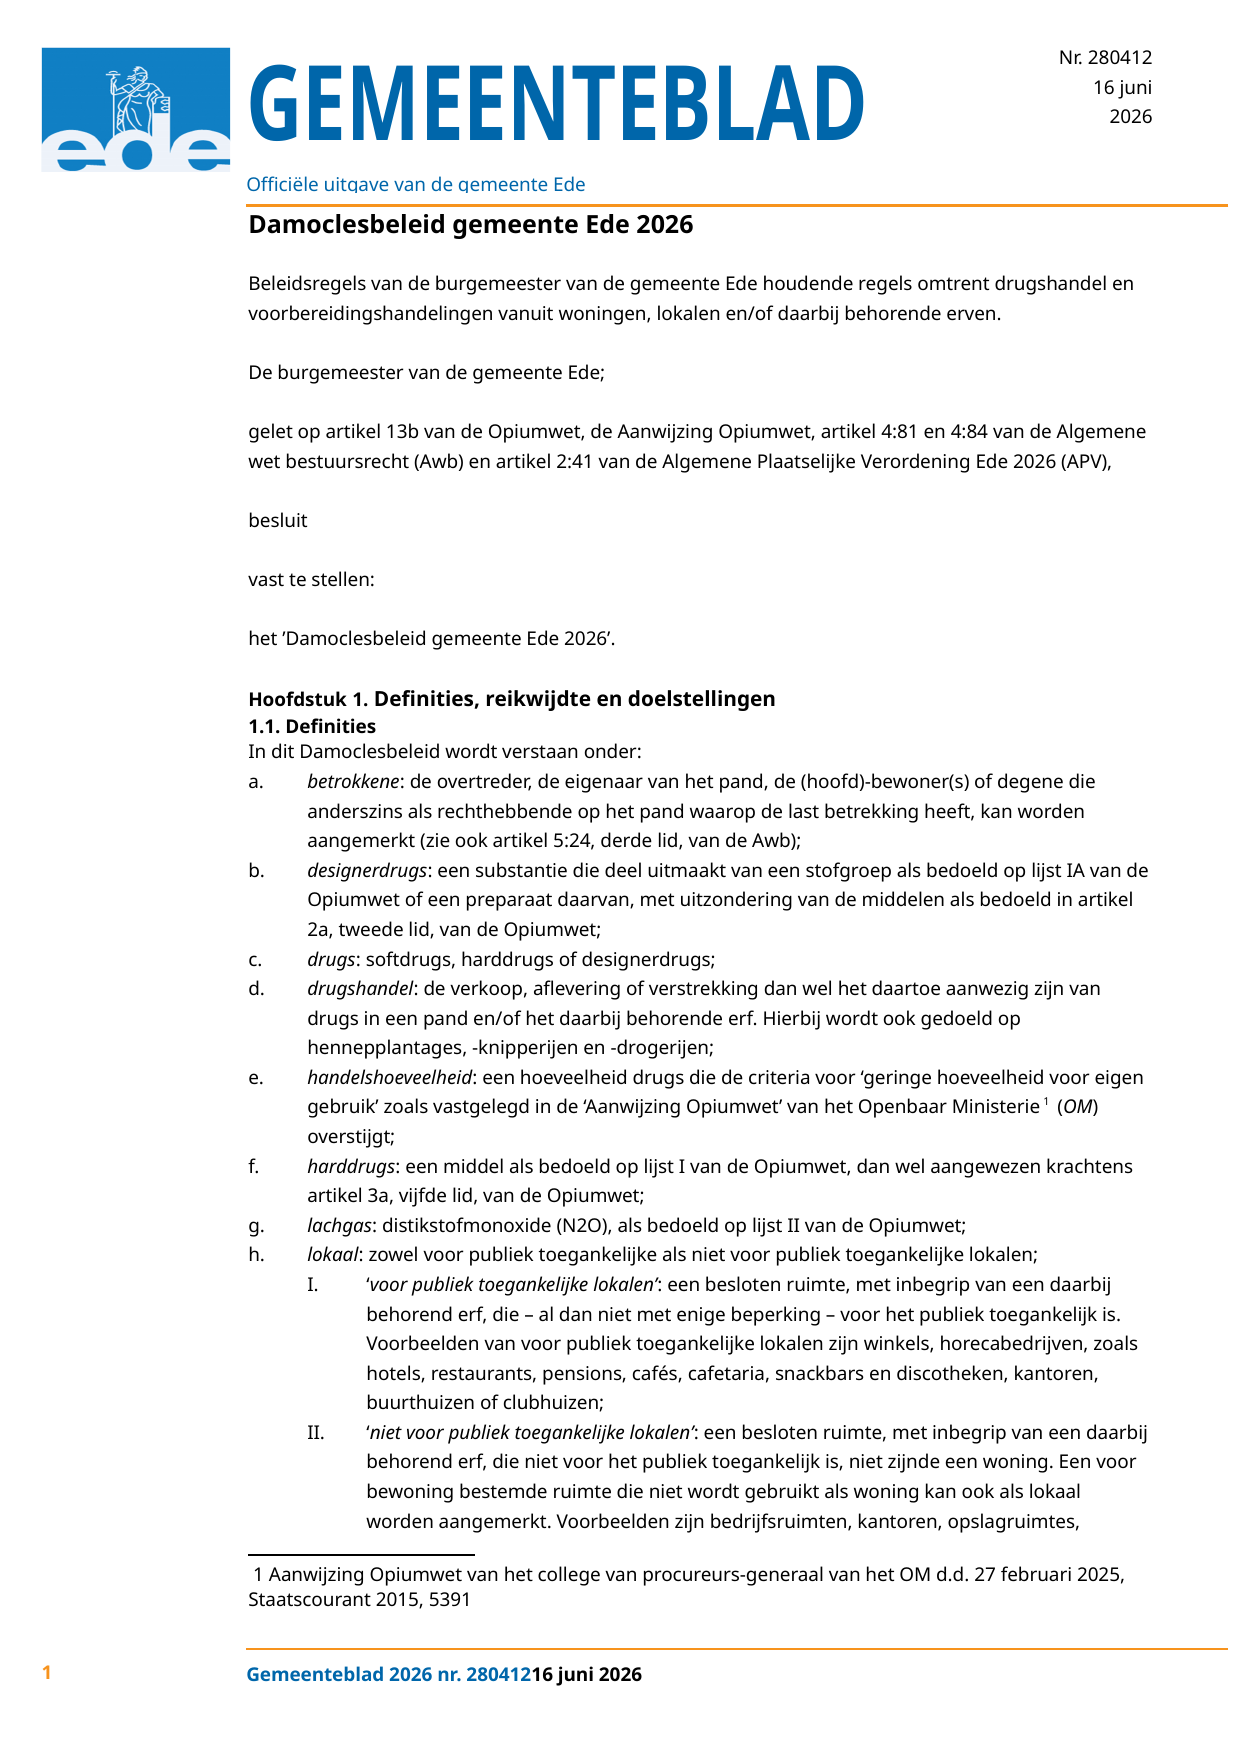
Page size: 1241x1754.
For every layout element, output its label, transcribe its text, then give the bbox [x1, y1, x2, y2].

text De burgemeester van de gemeente Ede; [248, 359, 1152, 385]
text 1.1. Definities [248, 713, 1152, 739]
list betrokkene: de overtreder, de eigenaar van het pand, de (hoofd)-bewoner(s) of degene die anderszins als rechthebbende op het pand waarop de last betrekking heeft, kan worden aangemerkt (zie ook artikel 5:24, derde lid, van de Awb); [248, 768, 1152, 853]
list drugs: softdrugs, harddrugs of designerdrugs; [248, 946, 1152, 971]
list ‘niet voor publiek toegankelijke lokalen’: een besloten ruimte, met inbegrip van een daarbij behorend erf, die niet voor het publiek toegankelijk is, niet zijnde een woning. Een voor bewoning bestemde ruimte die niet wordt gebruikt als woning kan ook als lokaal worden aangemerkt. Voorbeelden zijn bedrijfsruimten, kantoren, opslagruimtes, [307, 1419, 1152, 1533]
text het ’Damoclesbeleid gemeente Ede 2026’. [248, 625, 1152, 651]
list drugshandel: de verkoop, aflevering of verstrekking dan wel het daartoe aanwezig zijn van drugs in een pand en/of het daarbij behorende erf. Hierbij wordt ook gedoeld op hennepplantages, -knipperijen en -drogerijen; [248, 975, 1152, 1060]
picture [41, 47, 231, 172]
list lachgas: distikstofmonoxide (N2O), als bedoeld op lijst II van de Opiumwet; [248, 1212, 1152, 1238]
list lokaal: zowel voor publiek toegankelijke als niet voor publiek toegankelijke lokalen; [248, 1242, 1152, 1267]
list handelshoeveelheid: een hoeveelheid drugs die de criteria voor ‘geringe hoeveelheid voor eigen gebruik’ zoals vastgelegd in de ‘Aanwijzing Opiumwet’ van het Openbaar Ministerie (OM) overstijgt; [248, 1064, 1152, 1149]
list harddrugs: een middel als bedoeld op lijst I van de Opiumwet, dan wel aangewezen krachtens artikel 3a, vijfde lid, van de Opiumwet; [248, 1153, 1152, 1208]
text gelet op artikel 13b van de Opiumwet, de Aanwijzing Opiumwet, artikel 4:81 en 4:84 van de Algemene wet bestuursrecht (Awb) en artikel 2:41 van de Algemene Plaatselijke Verordening Ede 2026 (APV), [248, 418, 1152, 473]
text In dit Damoclesbeleid wordt verstaan onder: [248, 739, 1152, 764]
text besluit [248, 507, 1152, 533]
list ‘voor publiek toegankelijke lokalen’: een besloten ruimte, met inbegrip van een daarbij behorend erf, die – al dan niet met enige beperking – voor het publiek toegankelijk is. Voorbeelden van voor publiek toegankelijke lokalen zijn winkels, horecabedrijven, zoals hotels, restaurants, pensions, cafés, cafetaria, snackbars en discotheken, kantoren, buurthuizen of clubhuizen; [307, 1271, 1152, 1415]
text Damoclesbeleid gemeente Ede 2026 [248, 207, 1152, 241]
text Hoofdstuk 1. Definities, reikwijdte en doelstellingen [248, 684, 1152, 713]
text Beleidsregels van de burgemeester van de gemeente Ede houdende regels omtrent drugshandel en voorbereidingshandelingen vanuit woningen, lokalen en/of daarbij behorende erven. [248, 270, 1152, 326]
list designerdrugs: een substantie die deel uitmaakt van een stofgroep als bedoeld op lijst IA van de Opiumwet of een preparaat daarvan, met uitzondering van de middelen als bedoeld in artikel 2a, tweede lid, van de Opiumwet; [248, 857, 1152, 942]
list Aanwijzing Opiumwet van het college van procureurs-generaal van het OM d.d. 27 februari 2025, Staatscourant 2015, 5391 [248, 1561, 1152, 1612]
text vast te stellen: [248, 566, 1152, 592]
